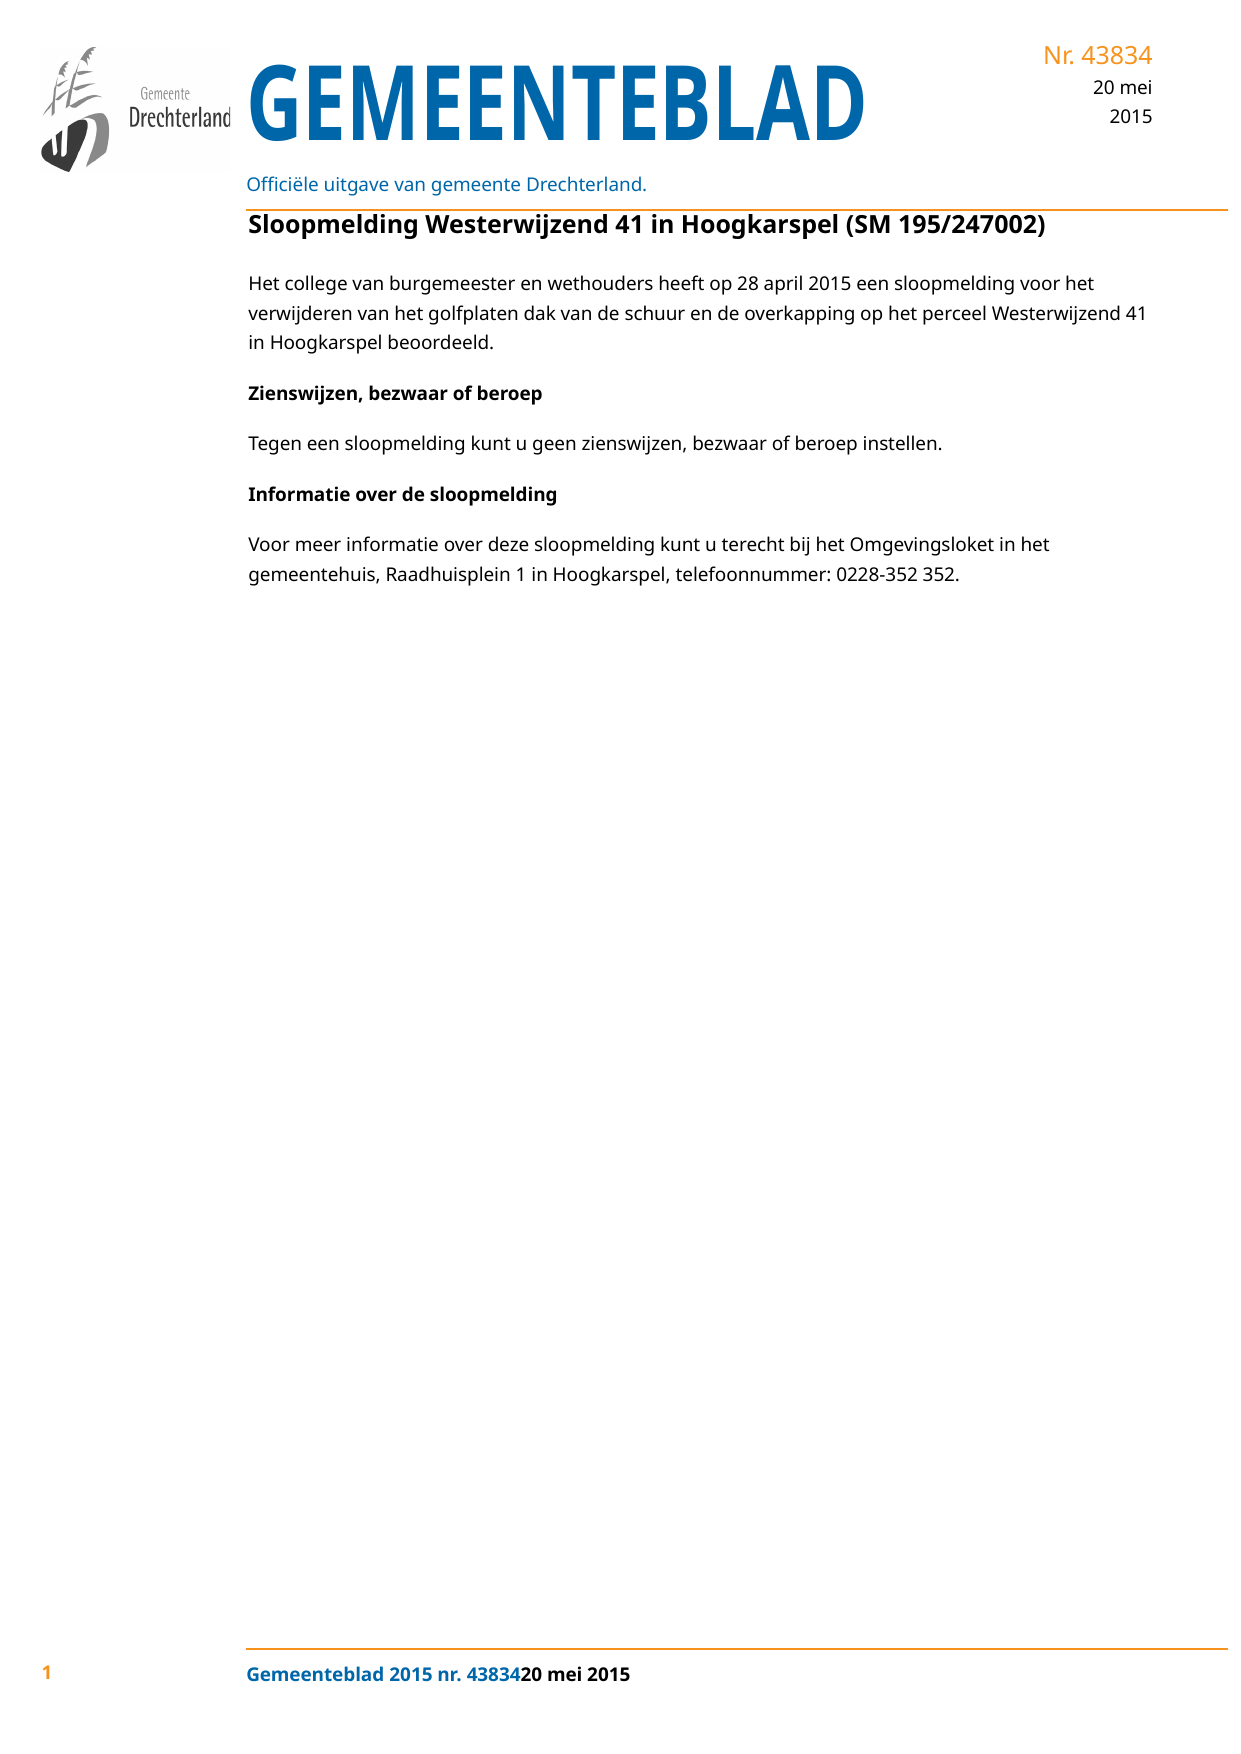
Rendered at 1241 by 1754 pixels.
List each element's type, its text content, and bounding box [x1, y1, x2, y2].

picture [41, 47, 231, 172]
text Sloopmelding Westerwijzend 41 in Hoogkarspel (SM 195/247002) [248, 211, 1152, 241]
text Zienswijzen, bezwaar of beroep [248, 380, 1152, 406]
text Informatie over de sloopmelding [248, 481, 1152, 506]
text Voor meer informatie over deze sloopmelding kunt u terecht bij het Omgevingsloket in het gemeentehuis, Raadhuisplein 1 in Hoogkarspel, telefoonnummer: 0228-352 352. [248, 531, 1152, 586]
text Het college van burgemeester en wethouders heeft op 28 april 2015 een sloopmelding voor het verwijderen van het golfplaten dak van de schuur en de overkapping op het perceel Westerwijzend 41 in Hoogkarspel beoordeeld. [248, 270, 1152, 355]
text Tegen een sloopmelding kunt u geen zienswijzen, bezwaar of beroep instellen. [248, 430, 1152, 456]
